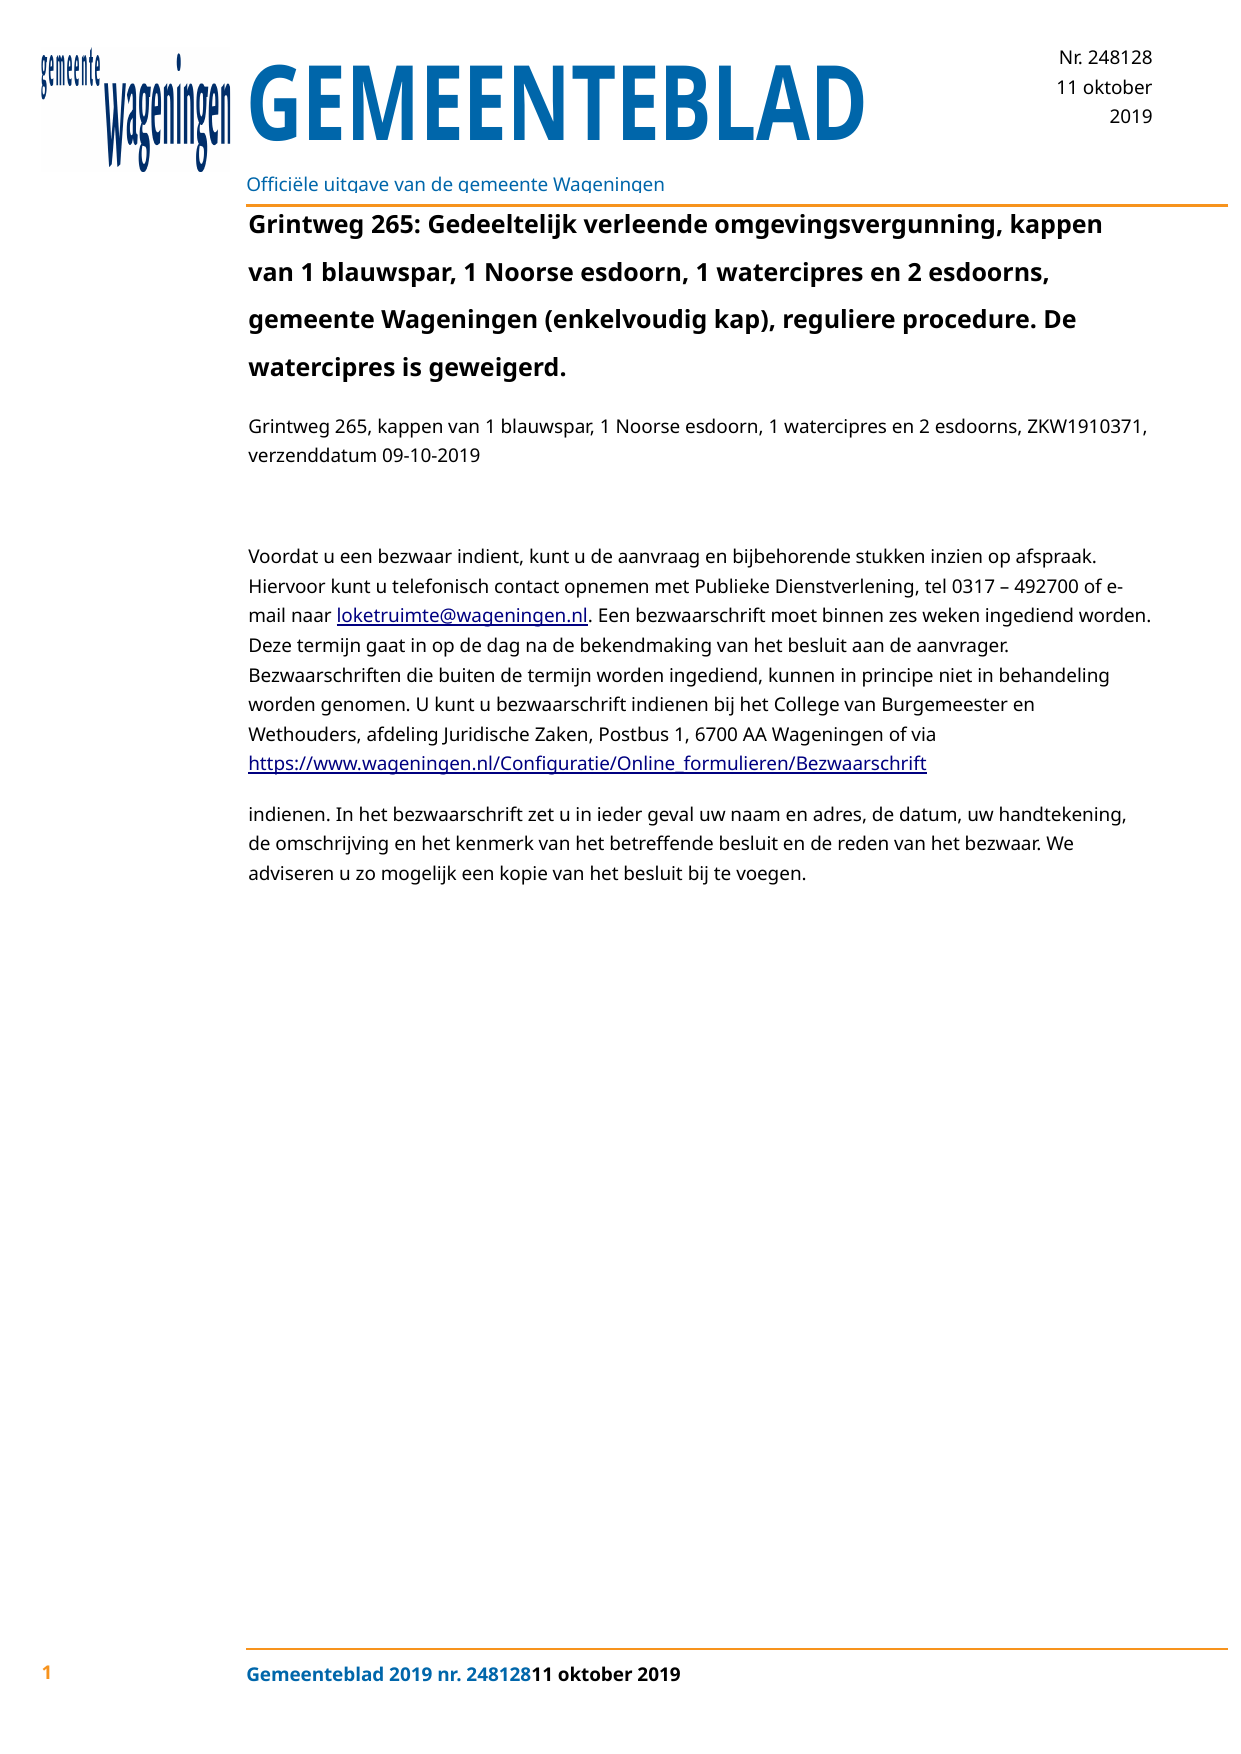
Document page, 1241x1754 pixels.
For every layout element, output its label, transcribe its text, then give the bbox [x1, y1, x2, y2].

text Grintweg 265, kappen van 1 blauwspar, 1 Noorse esdoorn, 1 watercipres en 2 esdoorns, ZKW1910371, verzenddatum 09-10-2019 [248, 413, 1152, 468]
text indienen. In het bezwaarschrift zet u in ieder geval uw naam en adres, de datum, uw handtekening, de omschrijving en het kenmerk van het betreffende besluit en de reden van het bezwaar. We adviseren u zo mogelijk een kopie van het besluit bij te voegen. [248, 801, 1152, 886]
picture [41, 47, 231, 172]
text Voordat u een bezwaar indient, kunt u de aanvraag en bijbehorende stukken inzien op afspraak. Hiervoor kunt u telefonisch contact opnemen met Publieke Dienstverlening, tel 0317 – 492700 of e-mail naar loketruimte@wageningen.nl. Een bezwaarschrift moet binnen zes weken ingediend worden. Deze termijn gaat in op de dag na de bekendmaking van het besluit aan de aanvrager. Bezwaarschriften die buiten de termijn worden ingediend, kunnen in principe niet in behandeling worden genomen. U kunt u bezwaarschrift indienen bij het College van Burgemeester en Wethouders, afdeling Juridische Zaken, Postbus 1, 6700 AA Wageningen of via https://www.wageningen.nl/Configuratie/Online_formulieren/Bezwaarschrift [248, 543, 1152, 776]
text Grintweg 265: Gedeeltelijk verleende omgevingsvergunning, kappen van 1 blauwspar, 1 Noorse esdoorn, 1 watercipres en 2 esdoorns, gemeente Wageningen (enkelvoudig kap), reguliere procedure. De watercipres is geweigerd. [248, 207, 1152, 384]
